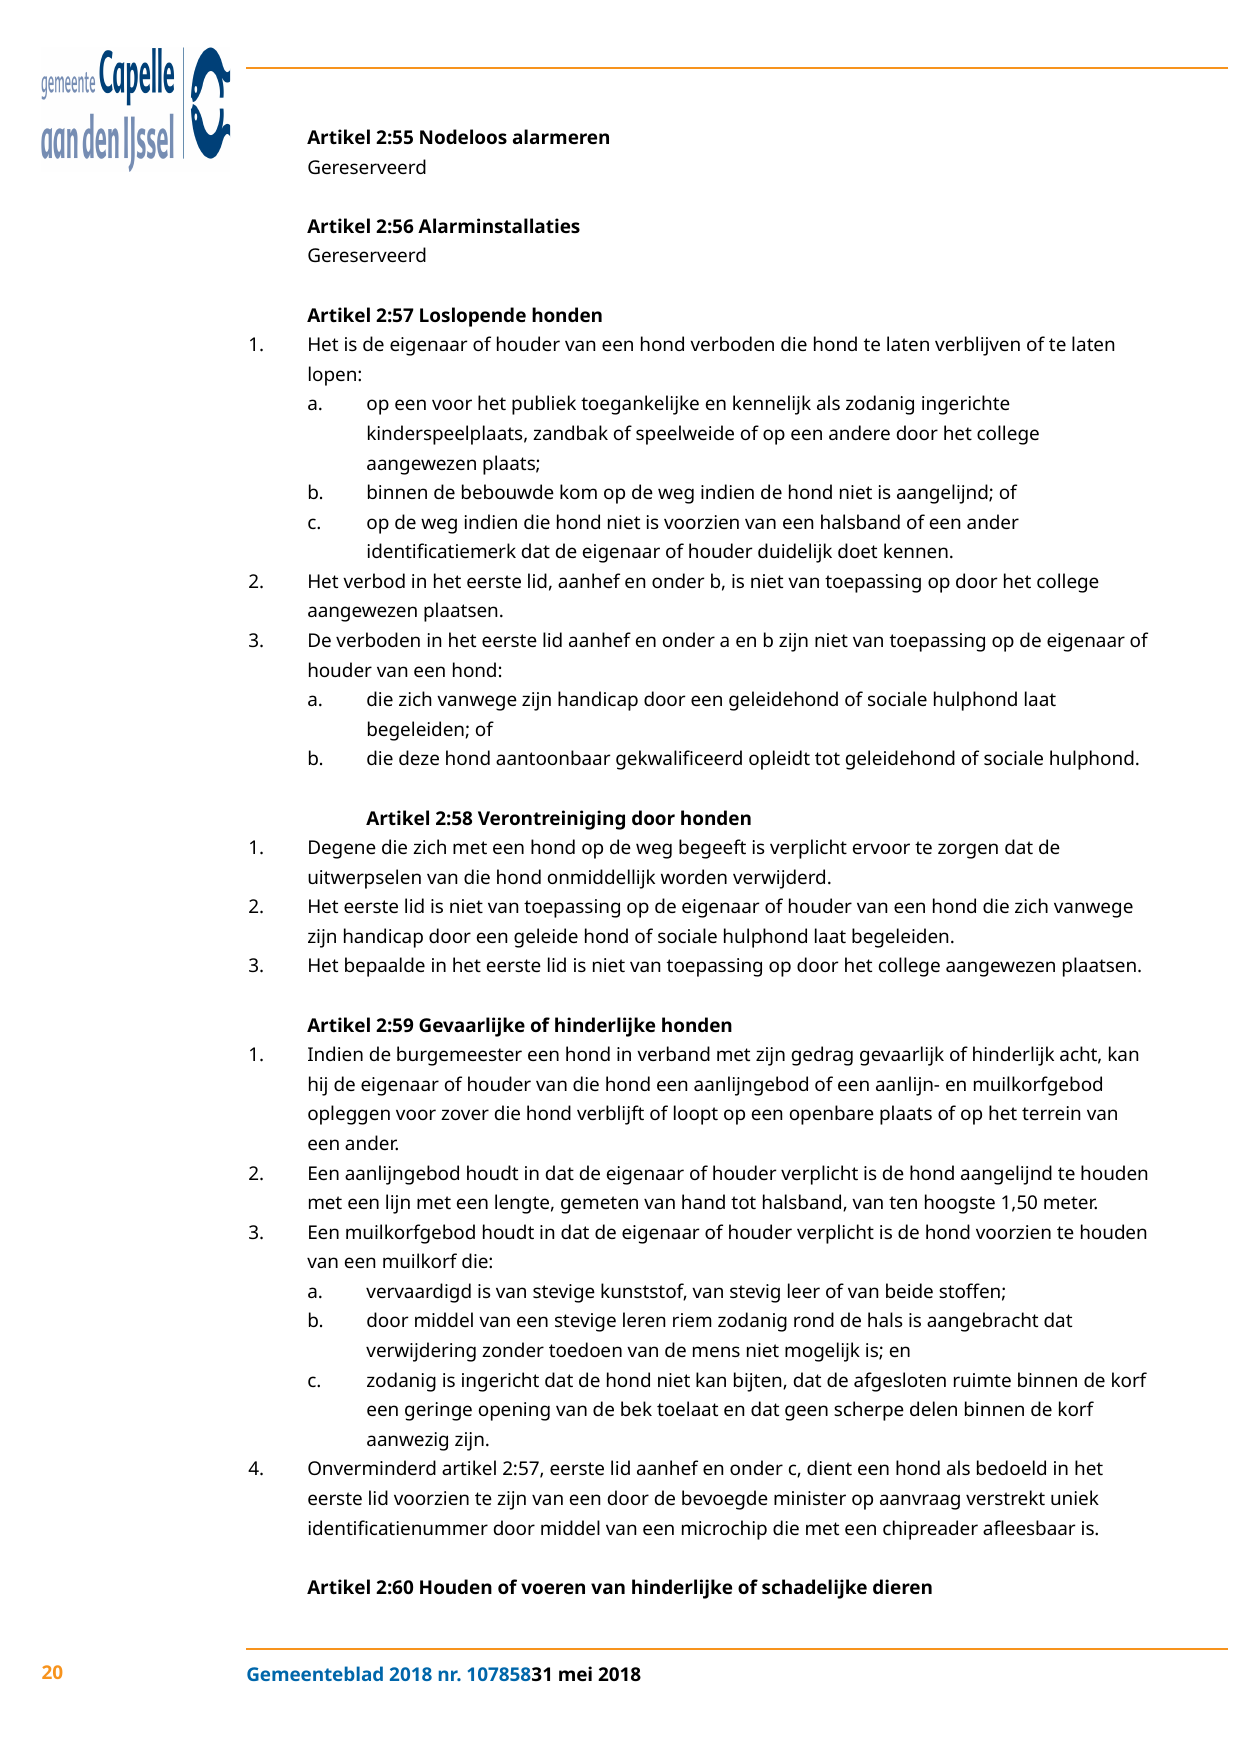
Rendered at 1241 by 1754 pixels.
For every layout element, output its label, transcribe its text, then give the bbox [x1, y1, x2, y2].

picture [41, 47, 231, 172]
list Een aanlijngebod houdt in dat de eigenaar of houder verplicht is de hond aangelijnd te houden met een lijn met een lengte, gemeten van hand tot halsband, van ten hoogste 1,50 meter. [248, 1160, 1152, 1215]
list Artikel 2:57 Loslopende honden [248, 302, 1152, 328]
list Indien de burgemeester een hond in verband met zijn gedrag gevaarlijk of hinderlijk acht, kan hij de eigenaar of houder van die hond een aanlijngebod of een aanlijn- en muilkorfgebod opleggen voor zover die hond verblijft of loopt op een openbare plaats of op het terrein van een ander. [248, 1041, 1152, 1156]
list zodanig is ingericht dat de hond niet kan bijten, dat de afgesloten ruimte binnen de korf een geringe opening van de bek toelaat en dat geen scherpe delen binnen de korf aanwezig zijn. [307, 1367, 1152, 1452]
list Artikel 2:56 Alarminstallaties [248, 213, 1152, 239]
list Onverminderd artikel 2:57, eerste lid aanhef en onder c, dient een hond als bedoeld in het eerste lid voorzien te zijn van een door de bevoegde minister op aanvraag verstrekt uniek identificatienummer door middel van een microchip die met een chipreader afleesbaar is. [248, 1456, 1152, 1541]
list die deze hond aantoonbaar gekwalificeerd opleidt tot geleidehond of sociale hulphond. [307, 746, 1152, 771]
list Gereserveerd [248, 243, 1152, 268]
list binnen de bebouwde kom op de weg indien de hond niet is aangelijnd; of [307, 479, 1152, 505]
list door middel van een stevige leren riem zodanig rond de hals is aangebracht dat verwijdering zonder toedoen van de mens niet mogelijk is; en [307, 1308, 1152, 1363]
list De verboden in het eerste lid aanhef en onder a en b zijn niet van toepassing op de eigenaar of houder van een hond: [248, 627, 1152, 683]
list die zich vanwege zijn handicap door een geleidehond of sociale hulphond laat begeleiden; of [307, 686, 1152, 742]
list Het eerste lid is niet van toepassing op de eigenaar of houder van een hond die zich vanwege zijn handicap door een geleide hond of sociale hulphond laat begeleiden. [248, 893, 1152, 949]
list Artikel 2:59 Gevaarlijke of hinderlijke honden [248, 1012, 1152, 1038]
list Het verbod in het eerste lid, aanhef en onder b, is niet van toepassing op door het college aangewezen plaatsen. [248, 568, 1152, 623]
list Het bepaalde in het eerste lid is niet van toepassing op door het college aangewezen plaatsen. [248, 953, 1152, 978]
list Artikel 2:60 Houden of voeren van hinderlijke of schadelijke dieren [248, 1574, 1152, 1600]
list Artikel 2:55 Nodeloos alarmeren [248, 124, 1152, 150]
list op de weg indien die hond niet is voorzien van een halsband of een ander identificatiemerk dat de eigenaar of houder duidelijk doet kennen. [307, 509, 1152, 564]
list Gereserveerd [248, 154, 1152, 180]
list Een muilkorfgebod houdt in dat de eigenaar of houder verplicht is de hond voorzien te houden van een muilkorf die: [248, 1219, 1152, 1274]
list Het is de eigenaar of houder van een hond verboden die hond te laten verblijven of te laten lopen: [248, 331, 1152, 387]
list op een voor het publiek toegankelijke en kennelijk als zodanig ingerichte kinderspeelplaats, zandbak of speelweide of op een andere door het college aangewezen plaats; [307, 391, 1152, 476]
list Artikel 2:58 Verontreiniging door honden [307, 805, 1152, 831]
list vervaardigd is van stevige kunststof, van stevig leer of van beide stoffen; [307, 1278, 1152, 1304]
list Degene die zich met een hond op de weg begeeft is verplicht ervoor te zorgen dat de uitwerpselen van die hond onmiddellijk worden verwijderd. [248, 834, 1152, 890]
